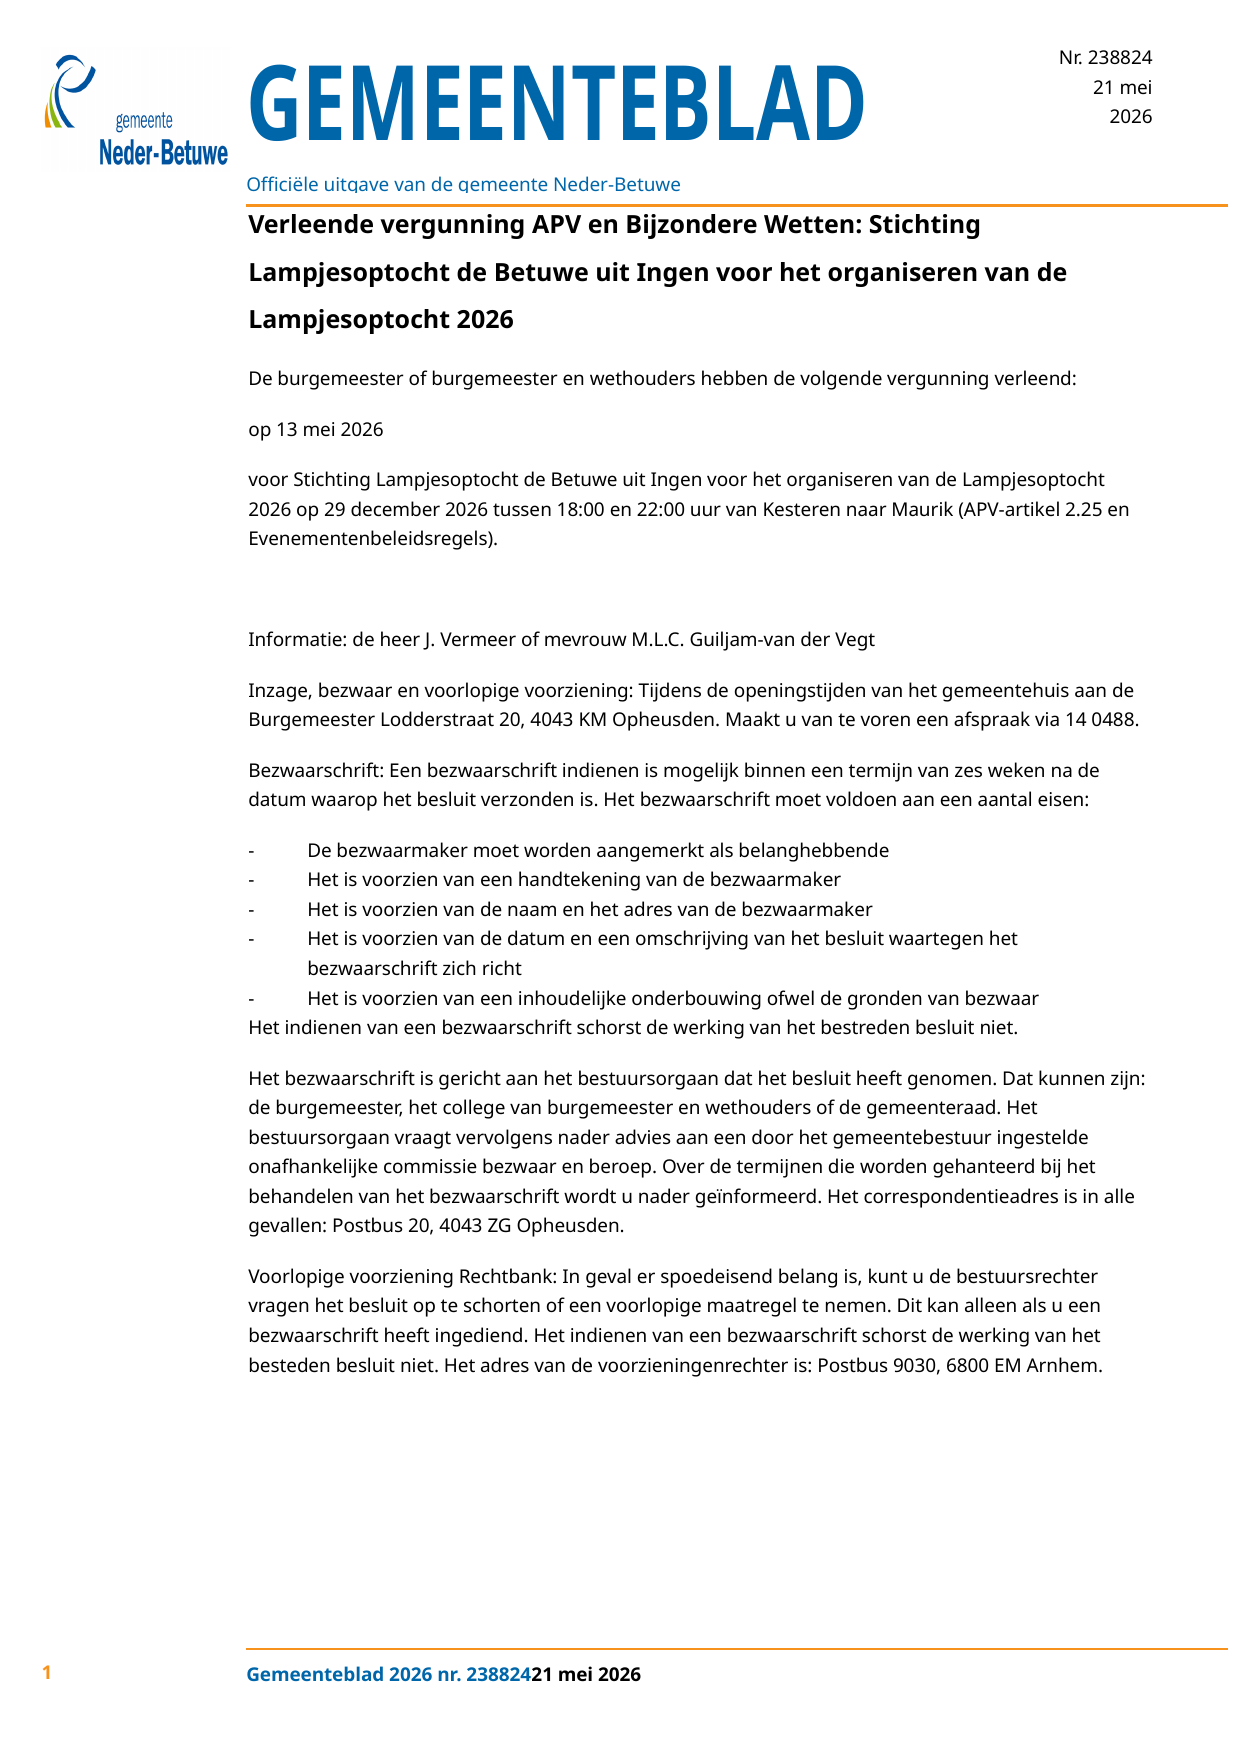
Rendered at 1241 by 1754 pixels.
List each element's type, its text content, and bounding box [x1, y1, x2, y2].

text De burgemeester of burgemeester en wethouders hebben de volgende vergunning verleend: [248, 366, 1152, 391]
picture [41, 47, 231, 172]
text op 13 mei 2026 [248, 416, 1152, 442]
list Het is voorzien van een inhoudelijke onderbouwing ofwel de gronden van bezwaar [248, 985, 1152, 1010]
list Het is voorzien van een handtekening van de bezwaarmaker [248, 866, 1152, 892]
list Het is voorzien van de naam en het adres van de bezwaarmaker [248, 896, 1152, 922]
text Het bezwaarschrift is gericht aan het bestuursorgaan dat het besluit heeft genomen. Dat kunnen zijn: de burgemeester, het college van burgemeester en wethouders of de gemeenteraad. Het bestuursorgaan vraagt vervolgens nader advies aan een door het gemeentebestuur ingestelde onafhankelijke commissie bezwaar en beroep. Over de termijnen die worden gehanteerd bij het behandelen van het bezwaarschrift wordt u nader geïnformeerd. Het correspondentieadres is in alle gevallen: Postbus 20, 4043 ZG Opheusden. [248, 1065, 1152, 1238]
text Het indienen van een bezwaarschrift schorst de werking van het bestreden besluit niet. [248, 1014, 1152, 1040]
text voor Stichting Lampjesoptocht de Betuwe uit Ingen voor het organiseren van de Lampjesoptocht 2026 op 29 december 2026 tussen 18:00 en 22:00 uur van Kesteren naar Maurik (APV-artikel 2.25 en Evenementenbeleidsregels). [248, 466, 1152, 551]
text Inzage, bezwaar en voorlopige voorziening: Tijdens de openingstijden van het gemeentehuis aan de Burgemeester Lodderstraat 20, 4043 KM Opheusden. Maakt u van te voren een afspraak via 14 0488. [248, 677, 1152, 732]
list De bezwaarmaker moet worden aangemerkt als belanghebbende [248, 837, 1152, 862]
text Verleende vergunning APV en Bijzondere Wetten: Stichting Lampjesoptocht de Betuwe uit Ingen voor het organiseren van de Lampjesoptocht 2026 [248, 207, 1152, 336]
list Het is voorzien van de datum en een omschrijving van het besluit waartegen het bezwaarschrift zich richt [248, 926, 1152, 981]
text Voorlopige voorziening Rechtbank: In geval er spoedeisend belang is, kunt u de bestuursrechter vragen het besluit op te schorten of een voorlopige maatregel te nemen. Dit kan alleen als u een bezwaarschrift heeft ingediend. Het indienen van een bezwaarschrift schorst de werking van het besteden besluit niet. Het adres van de voorzieningenrechter is: Postbus 9030, 6800 EM Arnhem. [248, 1263, 1152, 1377]
text Informatie: de heer J. Vermeer of mevrouw M.L.C. Guiljam-van der Vegt [248, 626, 1152, 652]
text Bezwaarschrift: Een bezwaarschrift indienen is mogelijk binnen een termijn van zes weken na de datum waarop het besluit verzonden is. Het bezwaarschrift moet voldoen aan een aantal eisen: [248, 757, 1152, 812]
